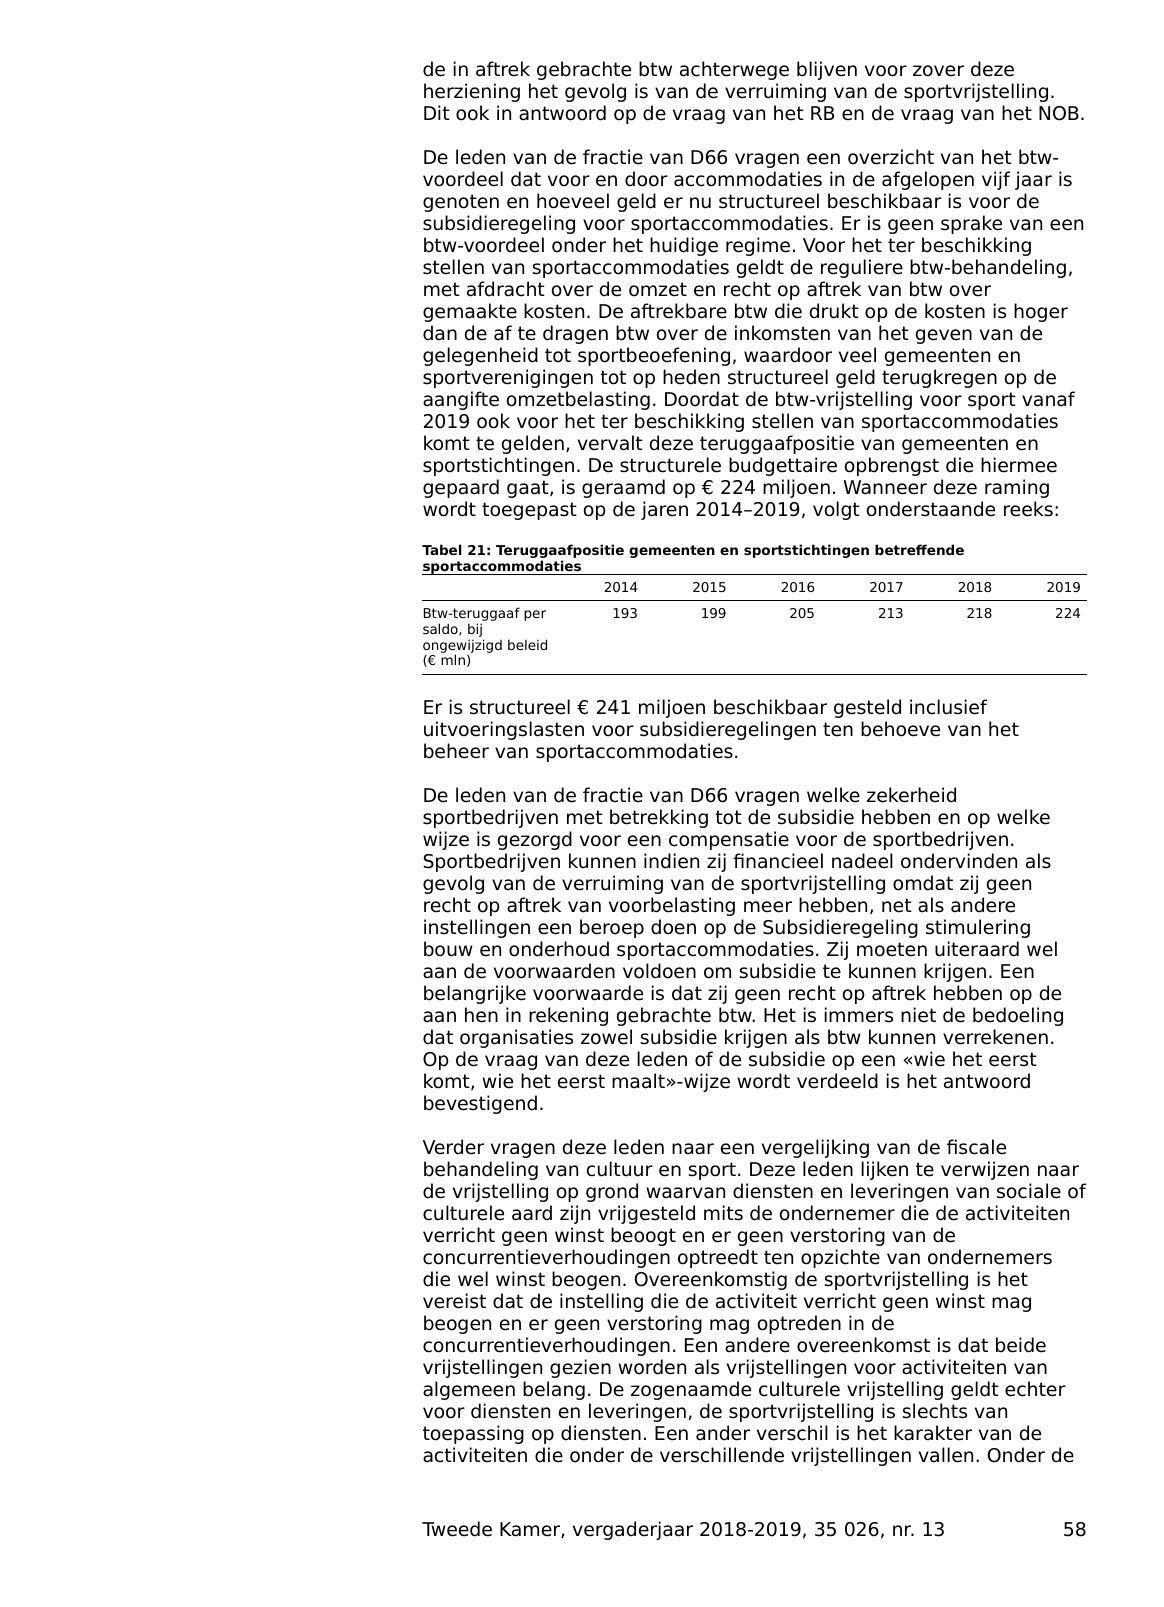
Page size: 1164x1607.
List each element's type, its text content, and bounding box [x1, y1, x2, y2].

text De leden van de fractie van D66 vragen welke zekerheid sportbedrijven met betrekking tot de subsidie hebben en op welke wijze is gezorgd voor een compensatie voor de sportbedrijven. Sportbedrijven kunnen indien zij financieel nadeel ondervinden als gevolg van de verruiming van de sportvrijstelling omdat zij geen recht op aftrek van voorbelasting meer hebben, net als andere instellingen een beroep doen op de Subsidieregeling stimulering bouw en onderhoud sportaccommodaties. Zij moeten uiteraard wel aan de voorwaarden voldoen om subsidie te kunnen krijgen. Een belangrijke voorwaarde is dat zij geen recht op aftrek hebben op de aan hen in rekening gebrachte btw. Het is immers niet de bedoeling dat organisaties zowel subsidie krijgen als btw kunnen verrekenen. [422, 785, 1087, 1049]
table_cell [422, 575, 555, 600]
table_cell 224 [998, 601, 1087, 674]
table_cell 2017 [821, 575, 909, 600]
table_header Tabel 21: Teruggaafpositie gemeenten en sportstichtingen betreffende sportaccommodaties [422, 543, 1087, 574]
text Op de vraag van deze leden of de subsidie op een «wie het eerst komt, wie het eerst maalt»-wijze wordt verdeeld is het antwoord bevestigend. [422, 1049, 1087, 1115]
table_cell 218 [910, 601, 998, 674]
table_cell 2019 [998, 575, 1087, 600]
table_cell 213 [821, 601, 909, 674]
text de in aftrek gebrachte btw achterwege blijven voor zover deze herziening het gevolg is van de verruiming van de sportvrijstelling. Dit ook in antwoord op de vraag van het RB en de vraag van het NOB. [422, 59, 1087, 125]
table_cell 2014 [555, 575, 644, 600]
text De leden van de fractie van D66 vragen een overzicht van het btw-voordeel dat voor en door accommodaties in de afgelopen vijf jaar is genoten en hoeveel geld er nu structureel beschikbaar is voor de subsidieregeling voor sportaccommodaties. Er is geen sprake van een btw-voordeel onder het huidige regime. Voor het ter beschikking stellen van sportaccommodaties geldt de reguliere btw-behandeling, met afdracht over de omzet en recht op aftrek van btw over gemaakte kosten. De aftrekbare btw die drukt op de kosten is hoger dan de af te dragen btw over de inkomsten van het geven van de gelegenheid tot sportbeoefening, waardoor veel gemeenten en sportverenigingen tot op heden structureel geld terugkregen op de aangifte omzetbelasting. Doordat de btw-vrijstelling voor sport vanaf 2019 ook voor het ter beschikking stellen van sportaccommodaties komt te gelden, vervalt deze teruggaafpositie van gemeenten en sportstichtingen. De structurele budgettaire opbrengst die hiermee gepaard gaat, is geraamd op € 224 miljoen. Wanneer deze raming wordt toegepast op de jaren 2014–2019, volgt onderstaande reeks: [422, 147, 1087, 521]
text Verder vragen deze leden naar een vergelijking van de fiscale behandeling van cultuur en sport. Deze leden lijken te verwijzen naar de vrijstelling op grond waarvan diensten en leveringen van sociale of culturele aard zijn vrijgesteld mits de ondernemer die de activiteiten verricht geen winst beoogt en er geen verstoring van de concurrentieverhoudingen optreedt ten opzichte van ondernemers die wel winst beogen. Overeenkomstig de sportvrijstelling is het vereist dat de instelling die de activiteit verricht geen winst mag beogen en er geen verstoring mag optreden in de concurrentieverhoudingen. Een andere overeenkomst is dat beide vrijstellingen gezien worden als vrijstellingen voor activiteiten van algemeen belang. De zogenaamde culturele vrijstelling geldt echter voor diensten en leveringen, de sportvrijstelling is slechts van toepassing op diensten. Een ander verschil is het karakter van de activiteiten die onder de verschillende vrijstellingen vallen. Onder de [422, 1137, 1087, 1467]
table_cell 2015 [644, 575, 732, 600]
table_cell 2016 [732, 575, 821, 600]
table_cell 193 [555, 601, 644, 674]
table_cell Btw-teruggaaf per saldo, bij ongewijzigd beleid (€ mln) [422, 601, 555, 674]
table_cell 199 [644, 601, 732, 674]
text Er is structureel € 241 miljoen beschikbaar gesteld inclusief uitvoeringslasten voor subsidieregelingen ten behoeve van het beheer van sportaccommodaties. [422, 697, 1087, 763]
table_cell 205 [732, 601, 821, 674]
table_cell 2018 [910, 575, 998, 600]
